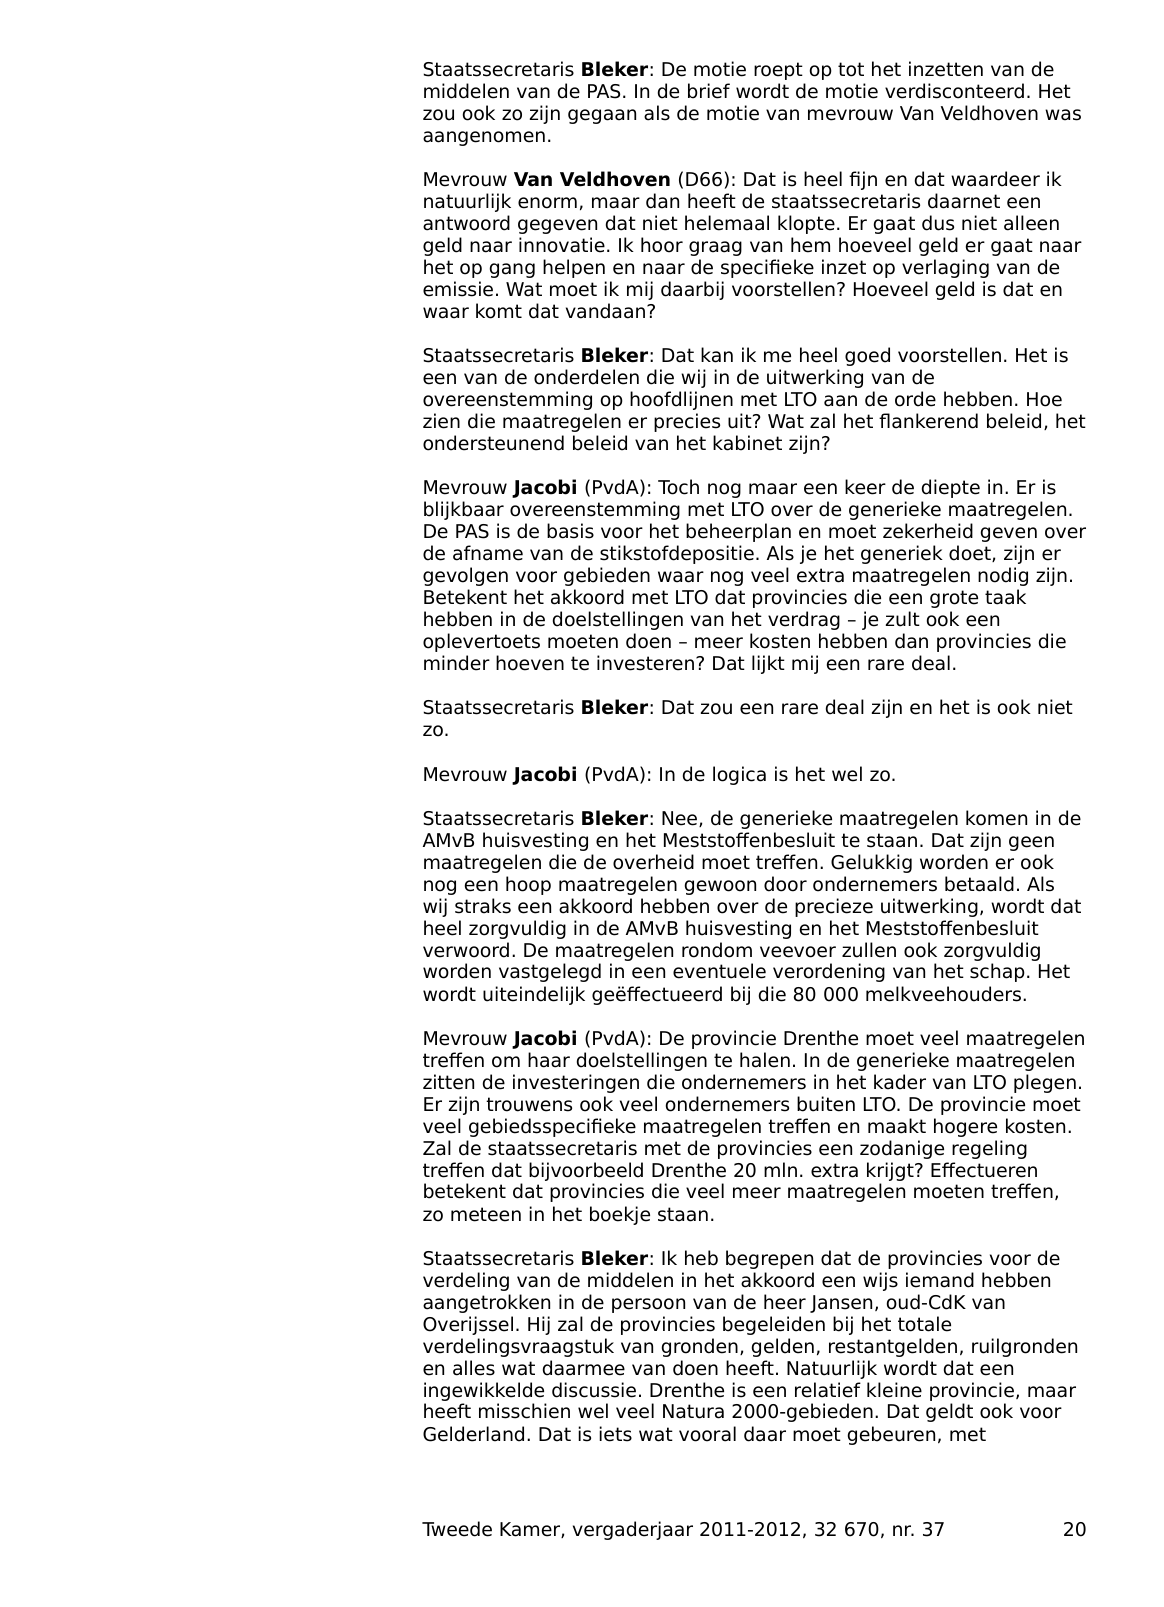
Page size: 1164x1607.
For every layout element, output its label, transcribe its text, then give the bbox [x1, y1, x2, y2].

text Staatssecretaris Bleker: Ik heb begrepen dat de provincies voor de verdeling van de middelen in het akkoord een wijs iemand hebben aangetrokken in de persoon van de heer Jansen, oud-CdK van Overijssel. Hij zal de provincies begeleiden bij het totale verdelingsvraagstuk van gronden, gelden, restantgelden, ruilgronden en alles wat daarmee van doen heeft. Natuurlijk wordt dat een ingewikkelde discussie. Drenthe is een relatief kleine provincie, maar heeft misschien wel veel Natura 2000-gebieden. Dat geldt ook voor Gelderland. Dat is iets wat vooral daar moet gebeuren, met [422, 1248, 1087, 1445]
text Staatssecretaris Bleker: Dat kan ik me heel goed voorstellen. Het is een van de onderdelen die wij in de uitwerking van de overeenstemming op hoofdlijnen met LTO aan de orde hebben. Hoe zien die maatregelen er precies uit? Wat zal het flankerend beleid, het ondersteunend beleid van het kabinet zijn? [422, 345, 1087, 455]
text Mevrouw Jacobi (PvdA): Toch nog maar een keer de diepte in. Er is blijkbaar overeenstemming met LTO over de generieke maatregelen. De PAS is de basis voor het beheerplan en moet zekerheid geven over de afname van de stikstofdepositie. Als je het generiek doet, zijn er gevolgen voor gebieden waar nog veel extra maatregelen nodig zijn. Betekent het akkoord met LTO dat provincies die een grote taak hebben in de doelstellingen van het verdrag – je zult ook een oplevertoets moeten doen – meer kosten hebben dan provincies die minder hoeven te investeren? Dat lijkt mij een rare deal. [422, 477, 1087, 675]
text Mevrouw Jacobi (PvdA): In de logica is het wel zo. [422, 763, 1087, 785]
text Mevrouw Van Veldhoven (D66): Dat is heel fijn en dat waardeer ik natuurlijk enorm, maar dan heeft de staatssecretaris daarnet een antwoord gegeven dat niet helemaal klopte. Er gaat dus niet alleen geld naar innovatie. Ik hoor graag van hem hoeveel geld er gaat naar het op gang helpen en naar de specifieke inzet op verlaging van de emissie. Wat moet ik mij daarbij voorstellen? Hoeveel geld is dat en waar komt dat vandaan? [422, 169, 1087, 323]
text Mevrouw Jacobi (PvdA): De provincie Drenthe moet veel maatregelen treffen om haar doelstellingen te halen. In de generieke maatregelen zitten de investeringen die ondernemers in het kader van LTO plegen. Er zijn trouwens ook veel ondernemers buiten LTO. De provincie moet veel gebiedsspecifieke maatregelen treffen en maakt hogere kosten. Zal de staatssecretaris met de provincies een zodanige regeling treffen dat bijvoorbeeld Drenthe 20 mln. extra krijgt? Effectueren betekent dat provincies die veel meer maatregelen moeten treffen, zo meteen in het boekje staan. [422, 1028, 1087, 1225]
text Staatssecretaris Bleker: Dat zou een rare deal zijn en het is ook niet zo. [422, 697, 1087, 741]
text Staatssecretaris Bleker: Nee, de generieke maatregelen komen in de AMvB huisvesting en het Meststoffenbesluit te staan. Dat zijn geen maatregelen die de overheid moet treffen. Gelukkig worden er ook nog een hoop maatregelen gewoon door ondernemers betaald. Als wij straks een akkoord hebben over de precieze uitwerking, wordt dat heel zorgvuldig in de AMvB huisvesting en het Meststoffenbesluit verwoord. De maatregelen rondom veevoer zullen ook zorgvuldig worden vastgelegd in een eventuele verordening van het schap. Het wordt uiteindelijk geëffectueerd bij die 80 000 melkveehouders. [422, 808, 1087, 1005]
text Staatssecretaris Bleker: De motie roept op tot het inzetten van de middelen van de PAS. In de brief wordt de motie verdisconteerd. Het zou ook zo zijn gegaan als de motie van mevrouw Van Veldhoven was aangenomen. [422, 59, 1087, 147]
